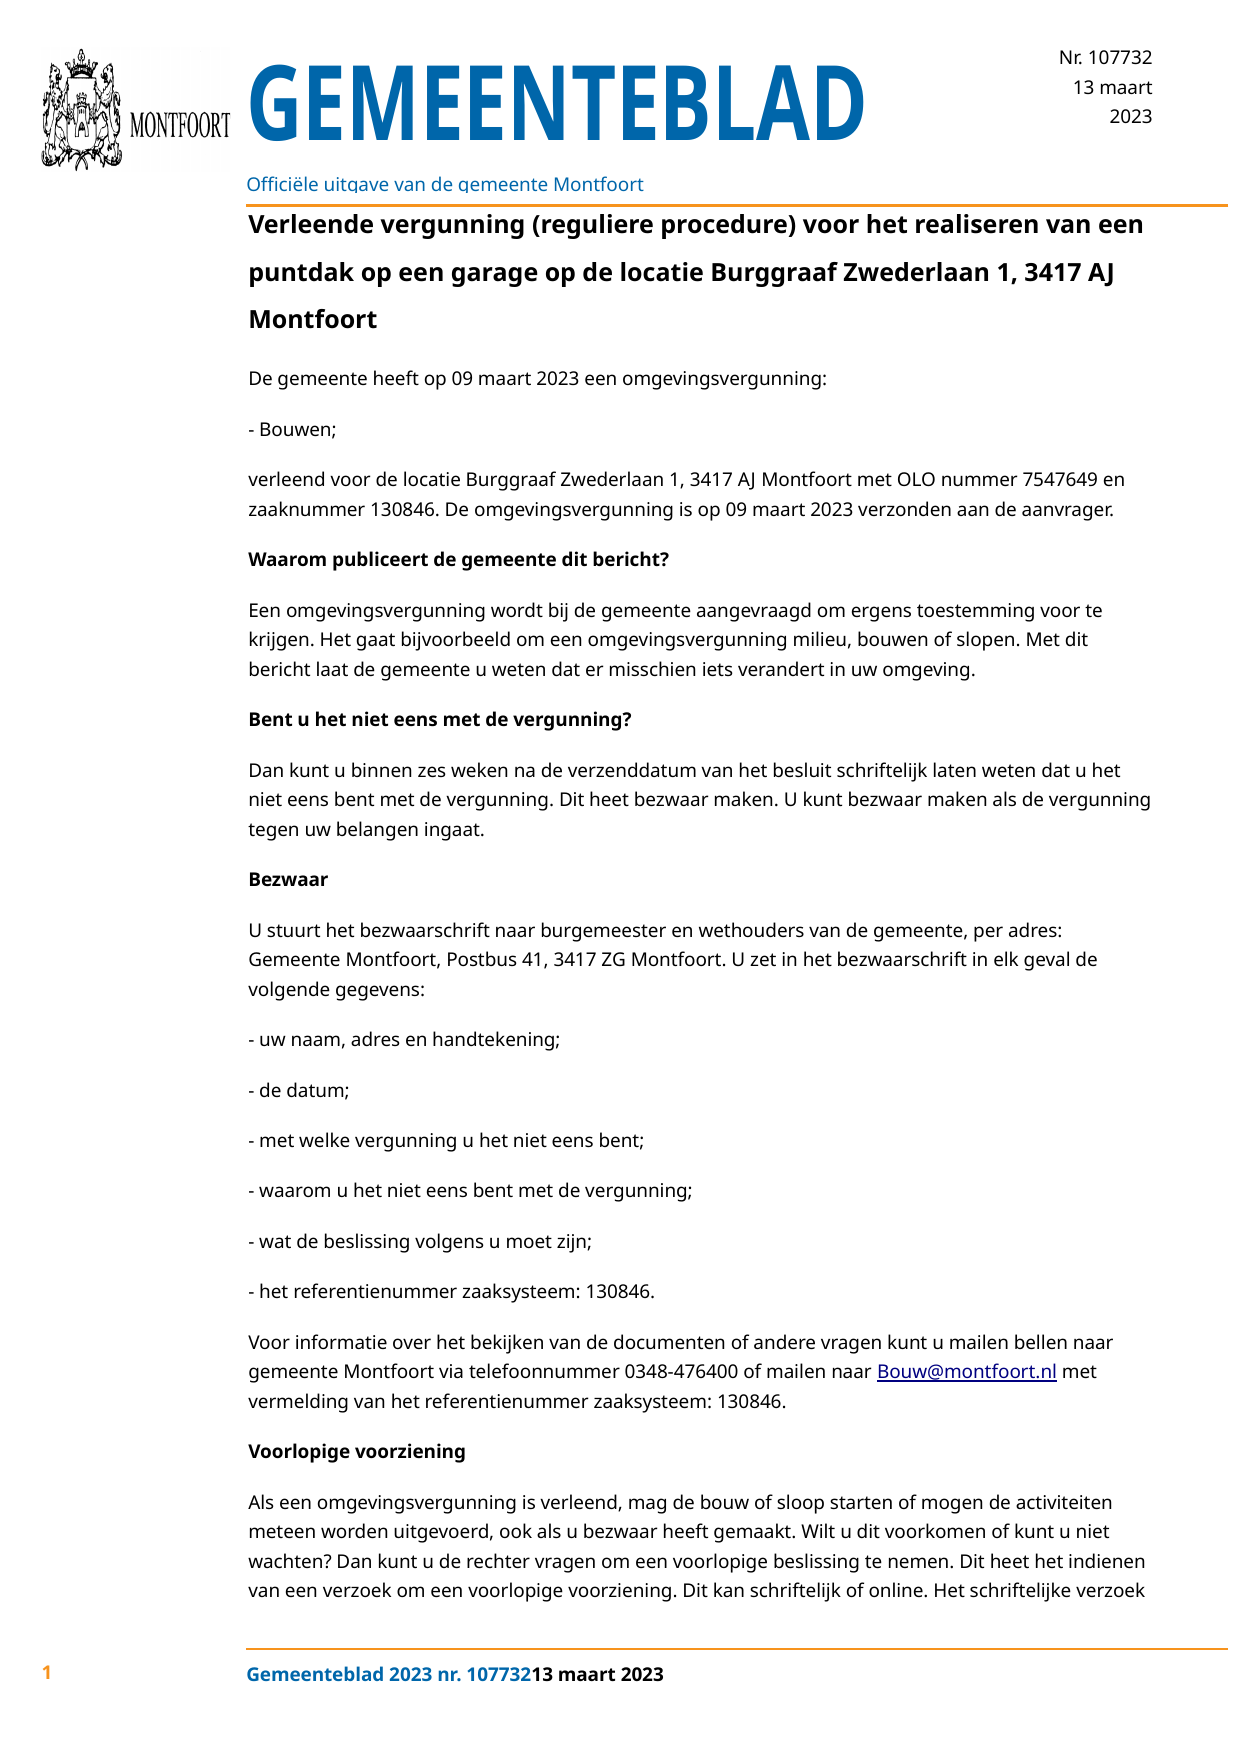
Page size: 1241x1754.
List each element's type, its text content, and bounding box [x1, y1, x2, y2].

text - de datum; [248, 1077, 1152, 1102]
text De gemeente heeft op 09 maart 2023 een omgevingsvergunning: [248, 366, 1152, 391]
text - wat de beslissing volgens u moet zijn; [248, 1228, 1152, 1254]
text Bent u het niet eens met de vergunning? [248, 706, 1152, 732]
text Voorlopige voorziening [248, 1438, 1152, 1464]
text Dan kunt u binnen zes weken na de verzenddatum van het besluit schriftelijk laten weten dat u het niet eens bent met de vergunning. Dit heet bezwaar maken. U kunt bezwaar maken als de vergunning tegen uw belangen ingaat. [248, 757, 1152, 842]
text - het referentienummer zaaksysteem: 130846. [248, 1278, 1152, 1304]
text Voor informatie over het bekijken van de documenten of andere vragen kunt u mailen bellen naar gemeente Montfoort via telefoonnummer 0348-476400 of mailen naar Bouw@montfoort.nl met vermelding van het referentienummer zaaksysteem: 130846. [248, 1329, 1152, 1414]
text Als een omgevingsvergunning is verleend, mag de bouw of sloop starten of mogen de activiteiten meteen worden uitgevoerd, ook als u bezwaar heeft gemaakt. Wilt u dit voorkomen of kunt u niet wachten? Dan kunt u de rechter vragen om een voorlopige beslissing te nemen. Dit heet het indienen van een verzoek om een voorlopige voorziening. Dit kan schriftelijk of online. Het schriftelijke verzoek [248, 1489, 1152, 1603]
text verleend voor de locatie Burggraaf Zwederlaan 1, 3417 AJ Montfoort met OLO nummer 7547649 en zaaknummer 130846. De omgevingsvergunning is op 09 maart 2023 verzonden aan de aanvrager. [248, 466, 1152, 522]
text U stuurt het bezwaarschrift naar burgemeester en wethouders van de gemeente, per adres: Gemeente Montfoort, Postbus 41, 3417 ZG Montfoort. U zet in het bezwaarschrift in elk geval de volgende gegevens: [248, 917, 1152, 1002]
text Verleende vergunning (reguliere procedure) voor het realiseren van een puntdak op een garage op de locatie Burggraaf Zwederlaan 1, 3417 AJ Montfoort [248, 207, 1152, 336]
picture [41, 47, 231, 172]
text - waarom u het niet eens bent met de vergunning; [248, 1178, 1152, 1203]
text - Bouwen; [248, 416, 1152, 442]
text Waarom publiceert de gemeente dit bericht? [248, 546, 1152, 572]
text Bezwaar [248, 866, 1152, 892]
text - uw naam, adres en handtekening; [248, 1026, 1152, 1052]
text - met welke vergunning u het niet eens bent; [248, 1127, 1152, 1153]
text Een omgevingsvergunning wordt bij de gemeente aangevraagd om ergens toestemming voor te krijgen. Het gaat bijvoorbeeld om een omgevingsvergunning milieu, bouwen of slopen. Met dit bericht laat de gemeente u weten dat er misschien iets verandert in uw omgeving. [248, 597, 1152, 682]
